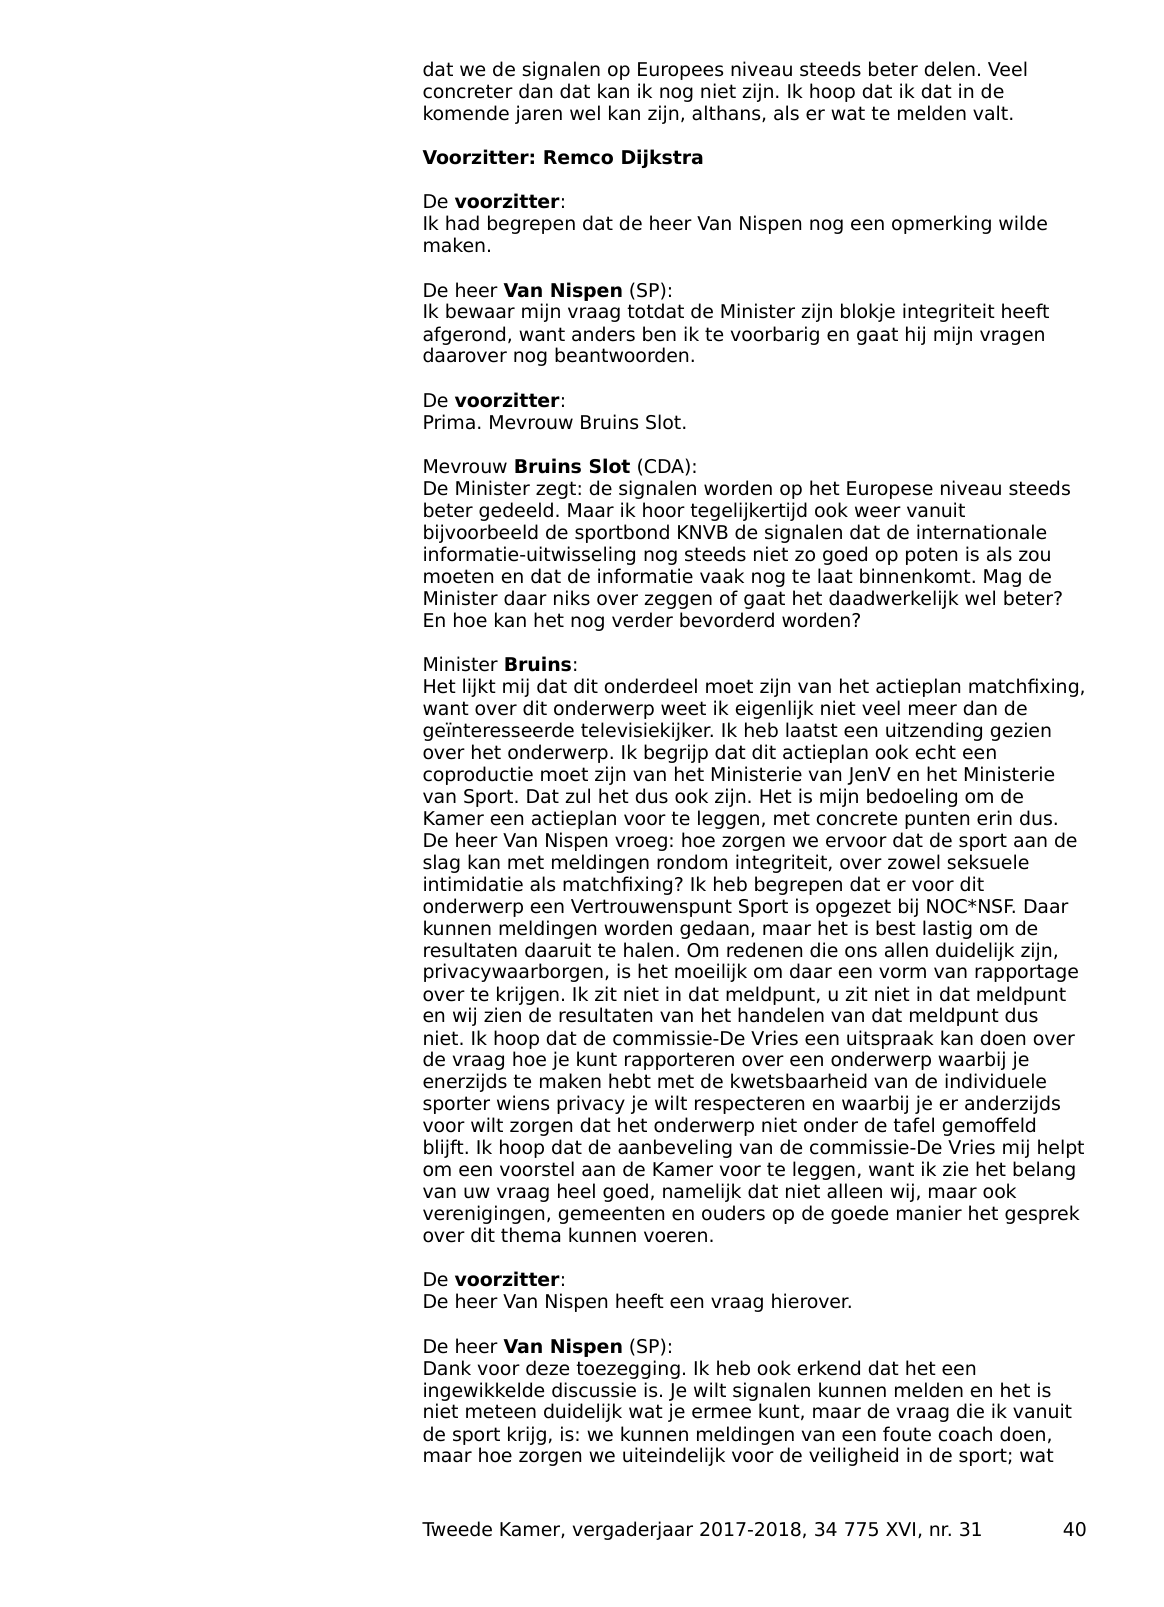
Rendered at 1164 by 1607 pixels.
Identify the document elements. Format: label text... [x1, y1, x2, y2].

text Mevrouw Bruins Slot (CDA): [422, 456, 1087, 478]
text Het lijkt mij dat dit onderdeel moet zijn van het actieplan matchfixing, want over dit onderwerp weet ik eigenlijk niet veel meer dan de geïnteresseerde televisiekijker. Ik heb laatst een uitzending gezien over het onderwerp. Ik begrijp dat dit actieplan ook echt een coproductie moet zijn van het Ministerie van JenV en het Ministerie van Sport. Dat zul het dus ook zijn. Het is mijn bedoeling om de Kamer een actieplan voor te leggen, met concrete punten erin dus. [422, 676, 1087, 829]
text De heer Van Nispen heeft een vraag hierover. [422, 1291, 1087, 1313]
text De heer Van Nispen vroeg: hoe zorgen we ervoor dat de sport aan de slag kan met meldingen rondom integriteit, over zowel seksuele intimidatie als matchfixing? Ik heb begrepen dat er voor dit onderwerp een Vertrouwenspunt Sport is opgezet bij NOC*NSF. Daar kunnen meldingen worden gedaan, maar het is best lastig om de resultaten daaruit te halen. Om redenen die ons allen duidelijk zijn, privacywaarborgen, is het moeilijk om daar een vorm van rapportage over te krijgen. Ik zit niet in dat meldpunt, u zit niet in dat meldpunt en wij zien de resultaten van het handelen van dat meldpunt dus niet. Ik hoop dat de commissie-De Vries een uitspraak kan doen over de vraag hoe je kunt rapporteren over een onderwerp waarbij je enerzijds te maken hebt met de kwetsbaarheid van de individuele sporter wiens privacy je wilt respecteren en waarbij je er anderzijds voor wilt zorgen dat het onderwerp niet onder de tafel gemoffeld blijft. Ik hoop dat de aanbeveling van de commissie-De Vries mij helpt om een voorstel aan de Kamer voor te leggen, want ik zie het belang van uw vraag heel goed, namelijk dat niet alleen wij, maar ook verenigingen, gemeenten en ouders op de goede manier het gesprek over dit thema kunnen voeren. [422, 829, 1087, 1247]
text Ik bewaar mijn vraag totdat de Minister zijn blokje integriteit heeft afgerond, want anders ben ik te voorbarig en gaat hij mijn vragen daarover nog beantwoorden. [422, 301, 1087, 367]
text De Minister zegt: de signalen worden op het Europese niveau steeds beter gedeeld. Maar ik hoor tegelijkertijd ook weer vanuit bijvoorbeeld de sportbond KNVB de signalen dat de internationale informatie-uitwisseling nog steeds niet zo goed op poten is als zou moeten en dat de informatie vaak nog te laat binnenkomt. Mag de Minister daar niks over zeggen of gaat het daadwerkelijk wel beter? En hoe kan het nog verder bevorderd worden? [422, 478, 1087, 632]
text Ik had begrepen dat de heer Van Nispen nog een opmerking wilde maken. [422, 213, 1087, 257]
text De voorzitter: [422, 191, 1087, 213]
text Prima. Mevrouw Bruins Slot. [422, 412, 1087, 433]
text Dank voor deze toezegging. Ik heb ook erkend dat het een ingewikkelde discussie is. Je wilt signalen kunnen melden en het is niet meteen duidelijk wat je ermee kunt, maar de vraag die ik vanuit de sport krijg, is: we kunnen meldingen van een foute coach doen, maar hoe zorgen we uiteindelijk voor de veiligheid in de sport; wat [422, 1357, 1087, 1467]
text De heer Van Nispen (SP): [422, 279, 1087, 301]
text De heer Van Nispen (SP): [422, 1336, 1087, 1357]
text Minister Bruins: [422, 654, 1087, 676]
text De voorzitter: [422, 389, 1087, 412]
subtitle Voorzitter: Remco Dijkstra [422, 147, 1087, 169]
text dat we de signalen op Europees niveau steeds beter delen. Veel concreter dan dat kan ik nog niet zijn. Ik hoop dat ik dat in de komende jaren wel kan zijn, althans, als er wat te melden valt. [422, 59, 1087, 125]
text De voorzitter: [422, 1269, 1087, 1291]
